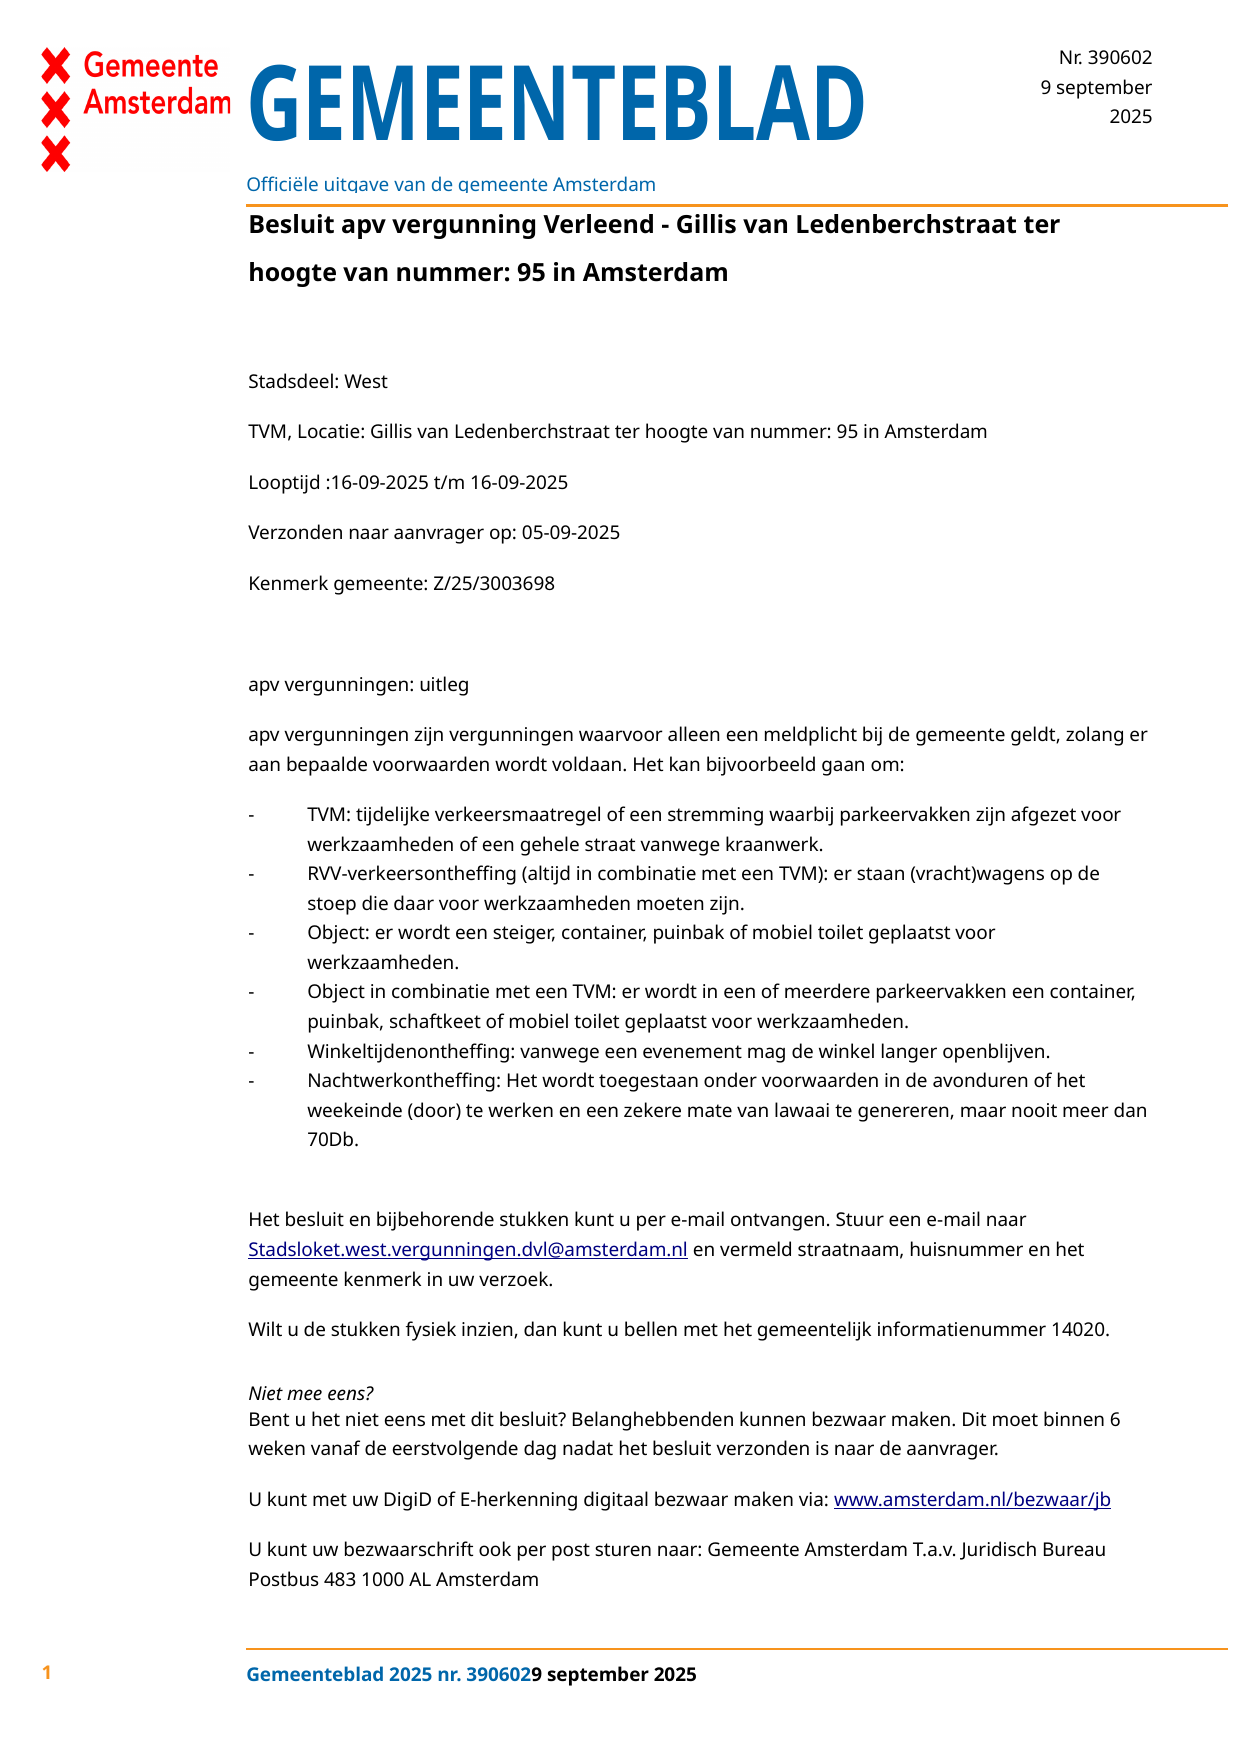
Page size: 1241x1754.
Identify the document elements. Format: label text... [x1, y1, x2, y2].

list Winkeltijdenontheffing: vanwege een evenement mag de winkel langer openblijven. [248, 1038, 1152, 1064]
text TVM, Locatie: Gillis van Ledenberchstraat ter hoogte van nummer: 95 in Amsterdam [248, 419, 1152, 444]
text apv vergunningen: uitleg [248, 671, 1152, 697]
text Stadsdeel: West [248, 368, 1152, 394]
picture [41, 47, 231, 172]
text Looptijd :16-09-2025 t/m 16-09-2025 [248, 469, 1152, 495]
text Bent u het niet eens met dit besluit? Belanghebbenden kunnen bezwaar maken. Dit moet binnen 6 weken vanaf de eerstvolgende dag nadat het besluit verzonden is naar de aanvrager. [248, 1406, 1152, 1461]
list RVV-verkeersontheffing (altijd in combinatie met een TVM): er staan (vracht)wagens op de stoep die daar voor werkzaamheden moeten zijn. [248, 860, 1152, 916]
text Niet mee eens? [248, 1380, 1152, 1406]
text U kunt met uw DigiD of E-herkenning digitaal bezwaar maken via: www.amsterdam.nl/bezwaar/jb [248, 1486, 1152, 1512]
list Object: er wordt een steiger, container, puinbak of mobiel toilet geplaatst voor werkzaamheden. [248, 919, 1152, 975]
list TVM: tijdelijke verkeersmaatregel of een stremming waarbij parkeervakken zijn afgezet voor werkzaamheden of een gehele straat vanwege kraanwerk. [248, 801, 1152, 857]
text Besluit apv vergunning Verleend - Gillis van Ledenberchstraat ter hoogte van nummer: 95 in Amsterdam [248, 207, 1152, 288]
list Object in combinatie met een TVM: er wordt in een of meerdere parkeervakken een container, puinbak, schaftkeet of mobiel toilet geplaatst voor werkzaamheden. [248, 979, 1152, 1034]
text U kunt uw bezwaarschrift ook per post sturen naar: Gemeente Amsterdam T.a.v. Juridisch Bureau Postbus 483 1000 AL Amsterdam [248, 1536, 1152, 1592]
text Verzonden naar aanvrager op: 05-09-2025 [248, 519, 1152, 545]
text Het besluit en bijbehorende stukken kunt u per e-mail ontvangen. Stuur een e-mail naar Stadsloket.west.vergunningen.dvl@amsterdam.nl en vermeld straatnaam, huisnummer en het gemeente kenmerk in uw verzoek. [248, 1207, 1152, 1292]
text Kenmerk gemeente: Z/25/3003698 [248, 570, 1152, 596]
text apv vergunningen zijn vergunningen waarvoor alleen een meldplicht bij de gemeente geldt, zolang er aan bepaalde voorwaarden wordt voldaan. Het kan bijvoorbeeld gaan om: [248, 721, 1152, 777]
text Wilt u de stukken fysiek inzien, dan kunt u bellen met het gemeentelijk informatienummer 14020. [248, 1316, 1152, 1342]
list Nachtwerkontheffing: Het wordt toegestaan onder voorwaarden in de avonduren of het weekeinde (door) te werken en een zekere mate van lawaai te genereren, maar nooit meer dan 70Db. [248, 1067, 1152, 1152]
